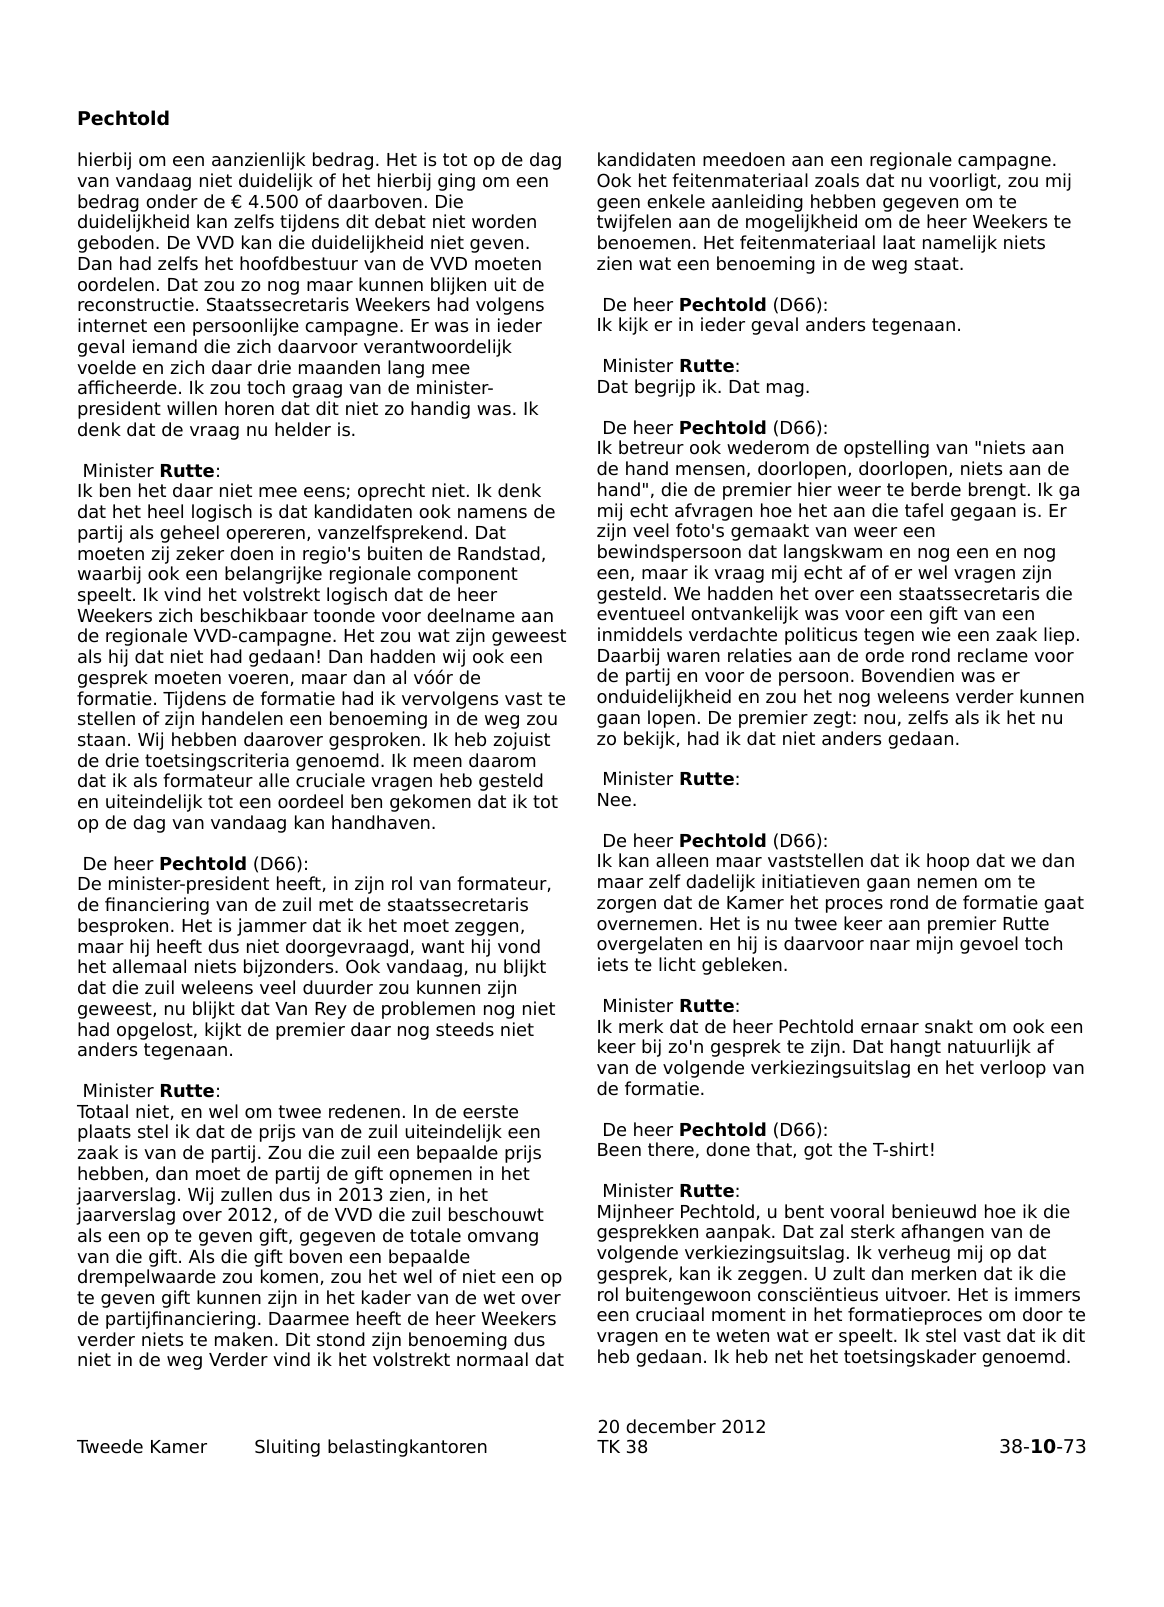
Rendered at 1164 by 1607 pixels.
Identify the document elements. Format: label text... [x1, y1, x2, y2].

text De heer Pechtold (D66): [596, 417, 1087, 438]
text Ik kijk er in ieder geval anders tegenaan. [596, 315, 1087, 336]
text Ik ben het daar niet mee eens; oprecht niet. Ik denk dat het heel logisch is dat kandidaten ook namens de partij als geheel opereren, vanzelfsprekend. Dat moeten zij zeker doen in regio's buiten de Randstad, waarbij ook een belangrijke regionale component speelt. Ik vind het volstrekt logisch dat de heer Weekers zich beschikbaar toonde voor deelname aan de regionale VVD-campagne. Het zou wat zijn geweest als hij dat niet had gedaan! Dan hadden wij ook een gesprek moeten voeren, maar dan al vóór de formatie. Tijdens de formatie had ik vervolgens vast te stellen of zijn handelen een benoeming in de weg zou staan. Wij hebben daarover gesproken. Ik heb zojuist de drie toetsingscriteria genoemd. Ik meen daarom dat ik als formateur alle cruciale vragen heb gesteld en uiteindelijk tot een oordeel ben gekomen dat ik tot op de dag van vandaag kan handhaven. [77, 481, 567, 833]
text Minister Rutte: [596, 356, 1087, 377]
text hierbij om een aanzienlijk bedrag. Het is tot op de dag van vandaag niet duidelijk of het hierbij ging om een bedrag onder de € 4.500 of daarboven. Die duidelijkheid kan zelfs tijdens dit debat niet worden geboden. De VVD kan die duidelijkheid niet geven. Dan had zelfs het hoofdbestuur van de VVD moeten oordelen. Dat zou zo nog maar kunnen blijken uit de reconstructie. Staatssecretaris Weekers had volgens internet een persoonlijke campagne. Er was in ieder geval iemand die zich daarvoor verantwoordelijk voelde en zich daar drie maanden lang mee afficheerde. Ik zou toch graag van de minister-president willen horen dat dit niet zo handig was. Ik denk dat de vraag nu helder is. [77, 150, 567, 440]
text Minister Rutte: [77, 1081, 567, 1102]
text Been there, done that, got the T-shirt! [596, 1140, 1087, 1161]
text kandidaten meedoen aan een regionale campagne. Ook het feitenmateriaal zoals dat nu voorligt, zou mij geen enkele aanleiding hebben gegeven om te twijfelen aan de mogelijkheid om de heer Weekers te benoemen. Het feitenmateriaal laat namelijk niets zien wat een benoeming in de weg staat. [596, 150, 1087, 274]
text Nee. [596, 790, 1087, 811]
text Ik merk dat de heer Pechtold ernaar snakt om ook een keer bij zo'n gesprek te zijn. Dat hangt natuurlijk af van de volgende verkiezingsuitslag en het verloop van de formatie. [596, 1016, 1087, 1099]
text Totaal niet, en wel om twee redenen. In de eerste plaats stel ik dat de prijs van de zuil uiteindelijk een zaak is van de partij. Zou die zuil een bepaalde prijs hebben, dan moet de partij de gift opnemen in het jaarverslag. Wij zullen dus in 2013 zien, in het jaarverslag over 2012, of de VVD die zuil beschouwt als een op te geven gift, gegeven de totale omvang van die gift. Als die gift boven een bepaalde drempelwaarde zou komen, zou het wel of niet een op te geven gift kunnen zijn in het kader van de wet over de partijfinanciering. Daarmee heeft de heer Weekers verder niets te maken. Dit stond zijn benoeming dus niet in de weg Verder vind ik het volstrekt normaal dat [77, 1102, 567, 1371]
text Minister Rutte: [77, 460, 567, 481]
text Ik kan alleen maar vaststellen dat ik hoop dat we dan maar zelf dadelijk initiatieven gaan nemen om te zorgen dat de Kamer het proces rond de formatie gaat overnemen. Het is nu twee keer aan premier Rutte overgelaten en hij is daarvoor naar mijn gevoel toch iets te licht gebleken. [596, 851, 1087, 976]
text De heer Pechtold (D66): [77, 853, 567, 874]
text De heer Pechtold (D66): [596, 831, 1087, 851]
text De heer Pechtold (D66): [596, 1119, 1087, 1140]
text Dat begrijp ik. Dat mag. [596, 377, 1087, 397]
text Ik betreur ook wederom de opstelling van "niets aan de hand mensen, doorlopen, doorlopen, niets aan de hand", die de premier hier weer te berde brengt. Ik ga mij echt afvragen hoe het aan die tafel gegaan is. Er zijn veel foto's gemaakt van weer een bewindspersoon dat langskwam en nog een en nog een, maar ik vraag mij echt af of er wel vragen zijn gesteld. We hadden het over een staatssecretaris die eventueel ontvankelijk was voor een gift van een inmiddels verdachte politicus tegen wie een zaak liep. Daarbij waren relaties aan de orde rond reclame voor de partij en voor de persoon. Bovendien was er onduidelijkheid en zou het nog weleens verder kunnen gaan lopen. De premier zegt: nou, zelfs als ik het nu zo bekijk, had ik dat niet anders gedaan. [596, 438, 1087, 749]
text Minister Rutte: [596, 1181, 1087, 1202]
text De minister-president heeft, in zijn rol van formateur, de financiering van de zuil met de staatssecretaris besproken. Het is jammer dat ik het moet zeggen, maar hij heeft dus niet doorgevraagd, want hij vond het allemaal niets bijzonders. Ook vandaag, nu blijkt dat die zuil weleens veel duurder zou kunnen zijn geweest, nu blijkt dat Van Rey de problemen nog niet had opgelost, kijkt de premier daar nog steeds niet anders tegenaan. [77, 874, 567, 1061]
text Mijnheer Pechtold, u bent vooral benieuwd hoe ik die gesprekken aanpak. Dat zal sterk afhangen van de volgende verkiezingsuitslag. Ik verheug mij op dat gesprek, kan ik zeggen. U zult dan merken dat ik die rol buitengewoon consciëntieus uitvoer. Het is immers een cruciaal moment in het formatieproces om door te vragen en te weten wat er speelt. Ik stel vast dat ik dit heb gedaan. Ik heb net het toetsingskader genoemd. [596, 1202, 1087, 1367]
text Minister Rutte: [596, 769, 1087, 790]
text Minister Rutte: [596, 996, 1087, 1016]
text De heer Pechtold (D66): [596, 294, 1087, 315]
